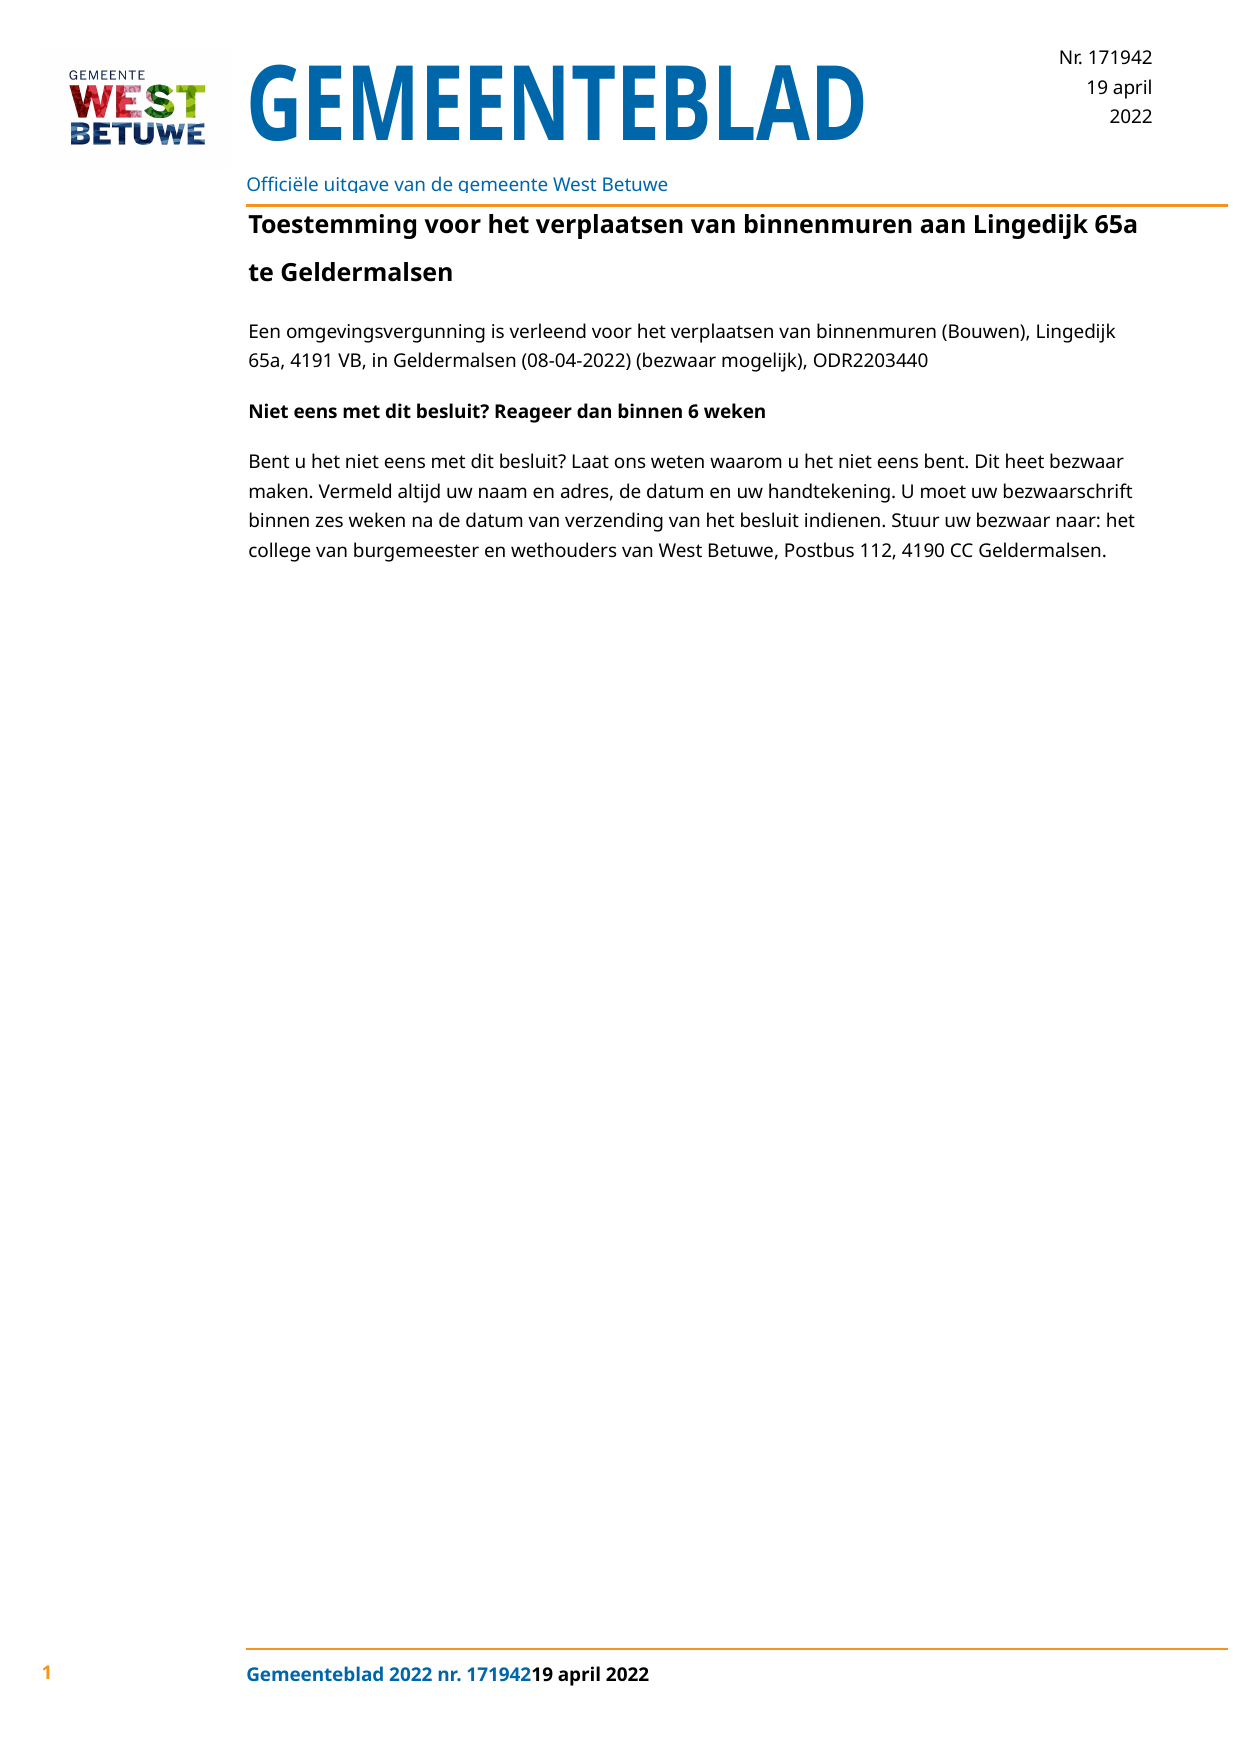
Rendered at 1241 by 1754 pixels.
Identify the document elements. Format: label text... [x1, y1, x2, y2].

text Toestemming voor het verplaatsen van binnenmuren aan Lingedijk 65a te Geldermalsen [248, 207, 1152, 288]
picture [41, 47, 231, 172]
text Bent u het niet eens met dit besluit? Laat ons weten waarom u het niet eens bent. Dit heet bezwaar maken. Vermeld altijd uw naam en adres, de datum en uw handtekening. U moet uw bezwaarschrift binnen zes weken na de datum van verzending van het besluit indienen. Stuur uw bezwaar naar: het college van burgemeester en wethouders van West Betuwe, Postbus 112, 4190 CC Geldermalsen. [248, 448, 1152, 563]
text Niet eens met dit besluit? Reageer dan binnen 6 weken [248, 398, 1152, 424]
text Een omgevingsvergunning is verleend voor het verplaatsen van binnenmuren (Bouwen), Lingedijk 65a, 4191 VB, in Geldermalsen (08-04-2022) (bezwaar mogelijk), ODR2203440 [248, 318, 1152, 373]
